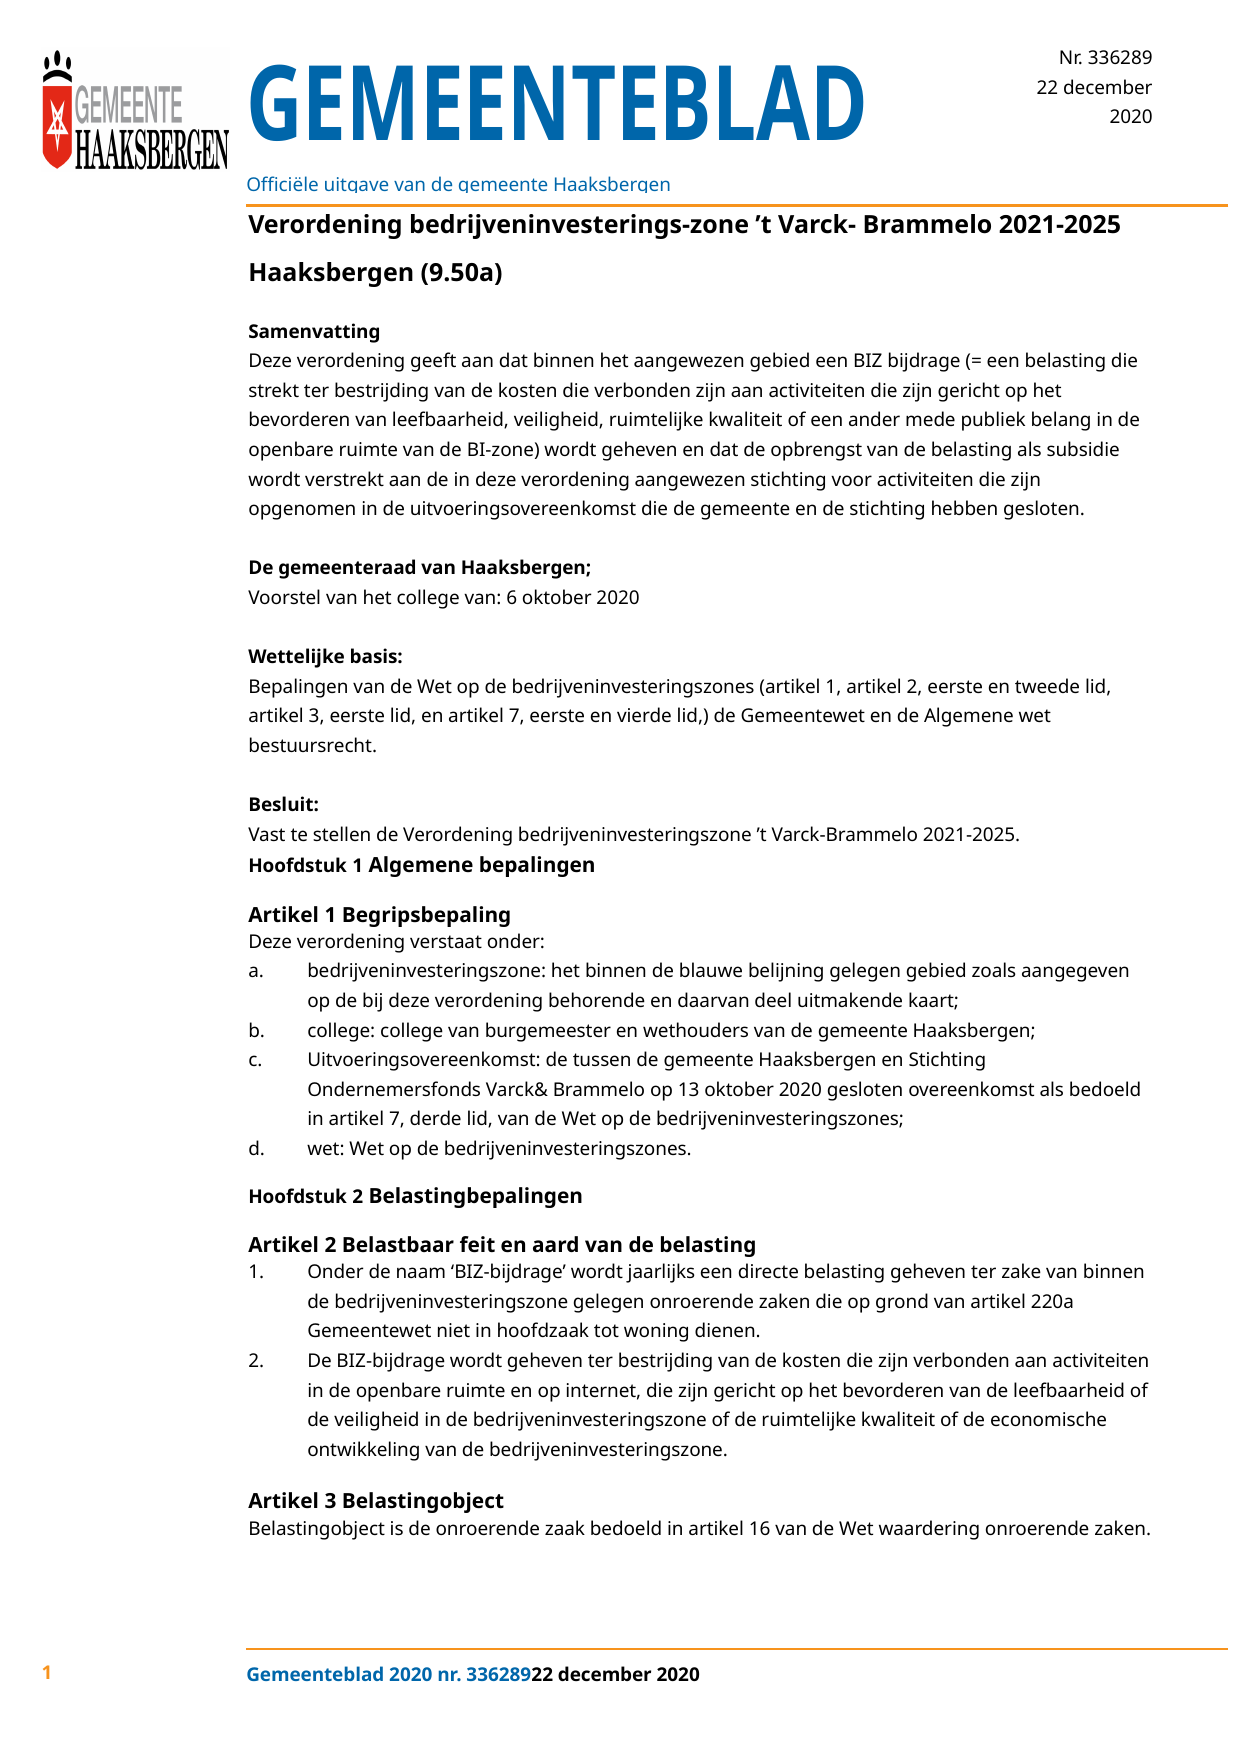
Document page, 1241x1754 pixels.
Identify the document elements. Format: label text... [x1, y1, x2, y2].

list college: college van burgemeester en wethouders van de gemeente Haaksbergen; [248, 1017, 1152, 1043]
text Artikel 1 Begripsbepaling [248, 900, 1152, 928]
text De gemeenteraad van Haaksbergen; [248, 554, 1152, 580]
list De BIZ-bijdrage wordt geheven ter bestrijding van de kosten die zijn verbonden aan activiteiten in de openbare ruimte en op internet, die zijn gericht op het bevorderen van de leefbaarheid of de veiligheid in de bedrijveninvesteringszone of de ruimtelijke kwaliteit of de economische ontwikkeling van de bedrijveninvesteringszone. [248, 1347, 1152, 1462]
text Samenvatting [248, 318, 1152, 344]
text Vast te stellen de Verordening bedrijveninvesteringszone ’t Varck-Brammelo 2021-2025. [248, 821, 1152, 847]
list bedrijveninvesteringszone: het binnen de blauwe belijning gelegen gebied zoals aangegeven op de bij deze verordening behorende en daarvan deel uitmakende kaart; [248, 958, 1152, 1013]
text Belastingobject is de onroerende zaak bedoeld in artikel 16 van de Wet waardering onroerende zaken. [248, 1515, 1152, 1541]
list wet: Wet op de bedrijveninvesteringszones. [248, 1135, 1152, 1161]
text Deze verordening geeft aan dat binnen het aangewezen gebied een BIZ bijdrage (= een belasting die strekt ter bestrijding van de kosten die verbonden zijn aan activiteiten die zijn gericht op het bevorderen van leefbaarheid, veiligheid, ruimtelijke kwaliteit of een ander mede publiek belang in de openbare ruimte van de BI-zone) wordt geheven en dat de opbrengst van de belasting als subsidie wordt verstrekt aan de in deze verordening aangewezen stichting voor activiteiten die zijn opgenomen in de uitvoeringsovereenkomst die de gemeente en de stichting hebben gesloten. [248, 347, 1152, 521]
list Onder de naam ‘BIZ-bijdrage’ wordt jaarlijks een directe belasting geheven ter zake van binnen de bedrijveninvesteringszone gelegen onroerende zaken die op grond van artikel 220a Gemeentewet niet in hoofdzaak tot woning dienen. [248, 1258, 1152, 1343]
text Hoofdstuk 2 Belastingbepalingen [248, 1181, 1152, 1209]
text Deze verordening verstaat onder: [248, 928, 1152, 954]
text Voorstel van het college van: 6 oktober 2020 [248, 584, 1152, 610]
text Besluit: [248, 791, 1152, 817]
text Bepalingen van de Wet op de bedrijveninvesteringszones (artikel 1, artikel 2, eerste en tweede lid, artikel 3, eerste lid, en artikel 7, eerste en vierde lid,) de Gemeentewet en de Algemene wet bestuursrecht. [248, 673, 1152, 758]
text Hoofdstuk 1 Algemene bepalingen [248, 850, 1152, 879]
text Verordening bedrijveninvesterings-zone ’t Varck- Brammelo 2021-2025 Haaksbergen (9.50a) [248, 207, 1152, 288]
list Uitvoeringsovereenkomst: de tussen de gemeente Haaksbergen en Stichting Ondernemersfonds Varck& Brammelo op 13 oktober 2020 gesloten overeenkomst als bedoeld in artikel 7, derde lid, van de Wet op de bedrijveninvesteringszones; [248, 1046, 1152, 1131]
picture [41, 47, 231, 172]
text Artikel 3 Belastingobject [248, 1486, 1152, 1515]
text Artikel 2 Belastbaar feit en aard van de belasting [248, 1230, 1152, 1258]
text Wettelijke basis: [248, 643, 1152, 669]
